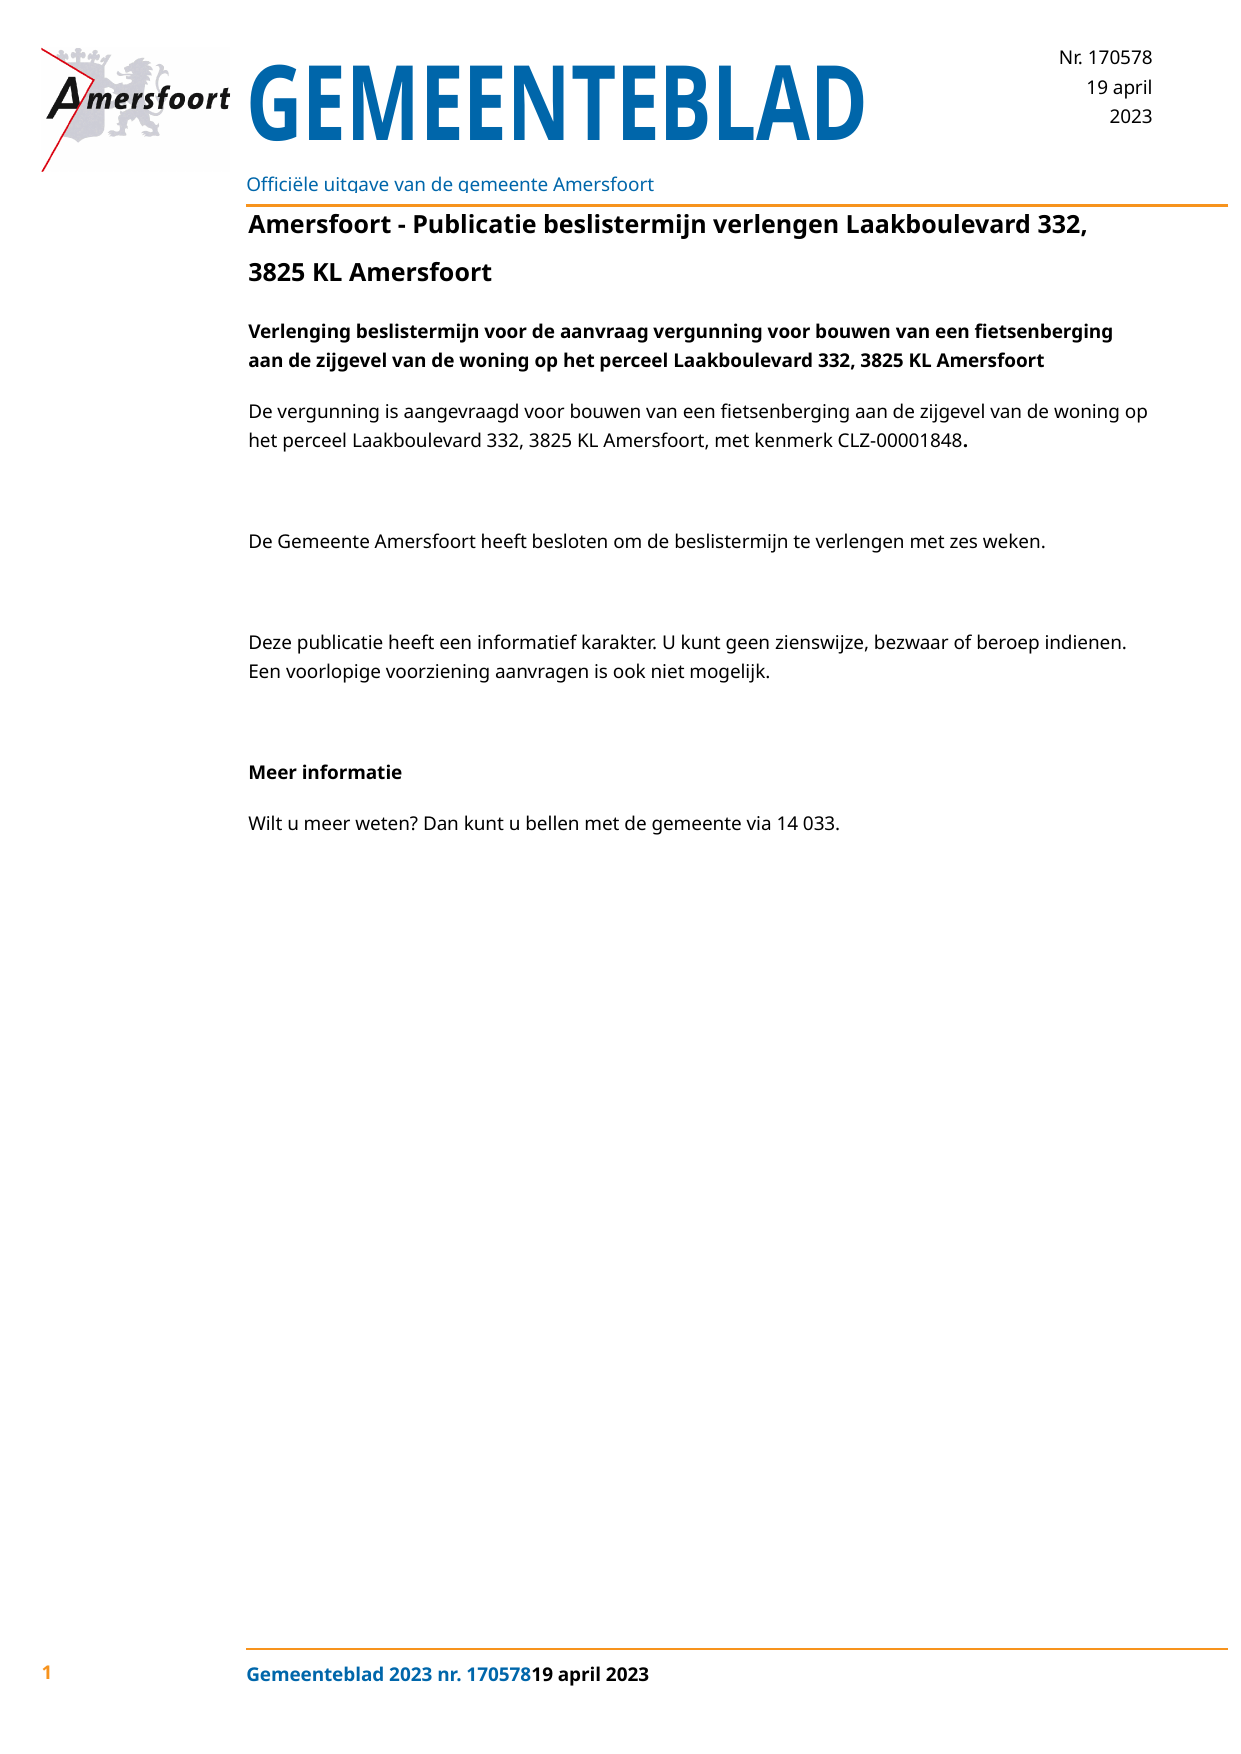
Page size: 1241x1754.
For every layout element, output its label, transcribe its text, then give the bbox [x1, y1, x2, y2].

text Wilt u meer weten? Dan kunt u bellen met de gemeente via 14 033. [248, 810, 1152, 836]
text Deze publicatie heeft een informatief karakter. U kunt geen zienswijze, bezwaar of beroep indienen. Een voorlopige voorziening aanvragen is ook niet mogelijk. [248, 629, 1152, 684]
text De Gemeente Amersfoort heeft besloten om de beslistermijn te verlengen met zes weken. [248, 528, 1152, 554]
text De vergunning is aangevraagd voor bouwen van een fietsenberging aan de zijgevel van de woning op het perceel Laakboulevard 332, 3825 KL Amersfoort, met kenmerk CLZ-00001848. [248, 398, 1152, 453]
text Meer informatie [248, 759, 1152, 785]
text Amersfoort - Publicatie beslistermijn verlengen Laakboulevard 332, 3825 KL Amersfoort [248, 207, 1152, 288]
text Verlenging beslistermijn voor de aanvraag vergunning voor bouwen van een fietsenberging aan de zijgevel van de woning op het perceel Laakboulevard 332, 3825 KL Amersfoort [248, 318, 1152, 373]
picture [41, 47, 231, 172]
